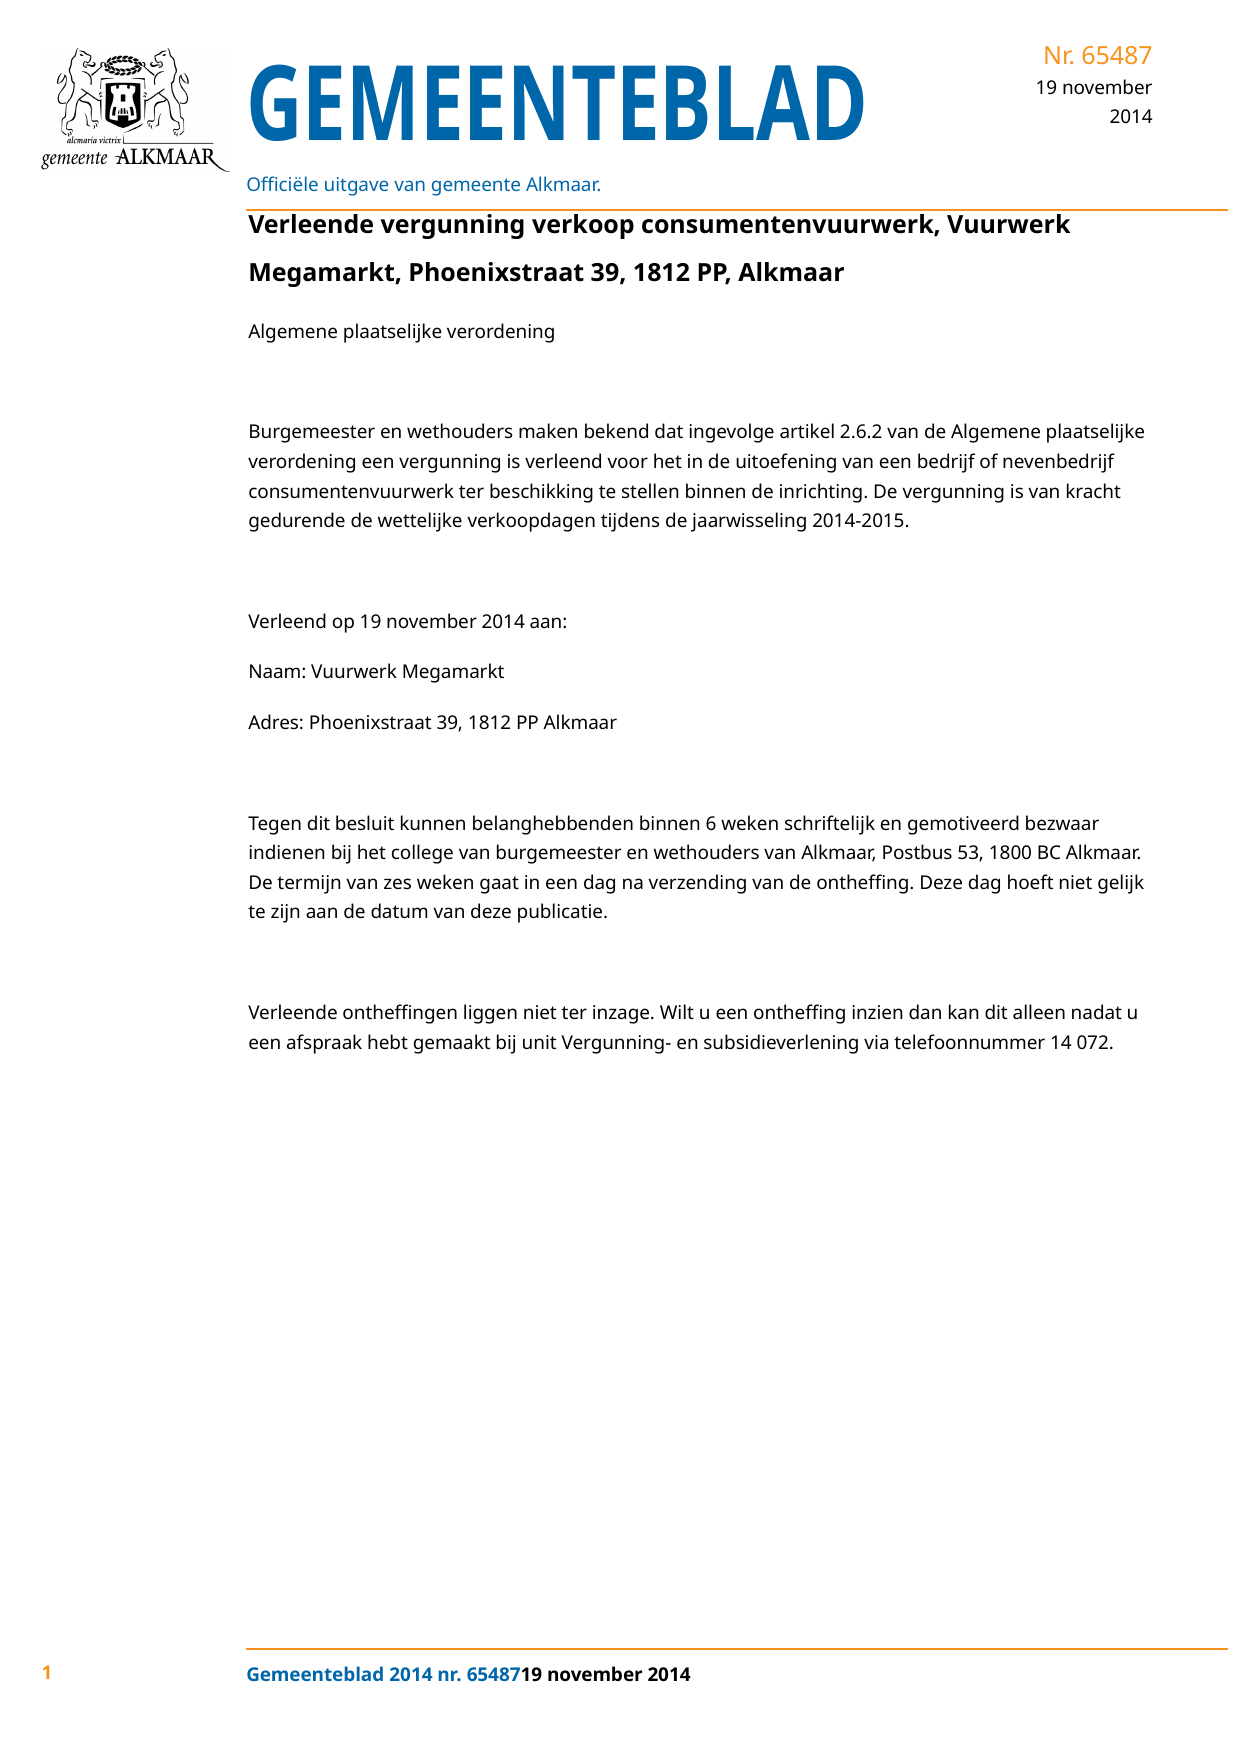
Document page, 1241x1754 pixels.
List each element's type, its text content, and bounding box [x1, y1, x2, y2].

text Adres: Phoenixstraat 39, 1812 PP Alkmaar [248, 709, 1152, 735]
text Algemene plaatselijke verordening [248, 318, 1152, 344]
text Naam: Vuurwerk Megamarkt [248, 659, 1152, 684]
picture [41, 47, 231, 172]
text Verleend op 19 november 2014 aan: [248, 608, 1152, 634]
text Verleende vergunning verkoop consumentenvuurwerk, Vuurwerk Megamarkt, Phoenixstraat 39, 1812 PP, Alkmaar [248, 211, 1152, 288]
text Tegen dit besluit kunnen belanghebbenden binnen 6 weken schriftelijk en gemotiveerd bezwaar indienen bij het college van burgemeester en wethouders van Alkmaar, Postbus 53, 1800 BC Alkmaar. De termijn van zes weken gaat in een dag na verzending van de ontheffing. Deze dag hoeft niet gelijk te zijn aan de datum van deze publicatie. [248, 810, 1152, 924]
text Verleende ontheffingen liggen niet ter inzage. Wilt u een ontheffing inzien dan kan dit alleen nadat u een afspraak hebt gemaakt bij unit Vergunning- en subsidieverlening via telefoonnummer 14 072. [248, 999, 1152, 1055]
text Burgemeester en wethouders maken bekend dat ingevolge artikel 2.6.2 van de Algemene plaatselijke verordening een vergunning is verleend voor het in de uitoefening van een bedrijf of nevenbedrijf consumentenvuurwerk ter beschikking te stellen binnen de inrichting. De vergunning is van kracht gedurende de wettelijke verkoopdagen tijdens de jaarwisseling 2014-2015. [248, 419, 1152, 533]
